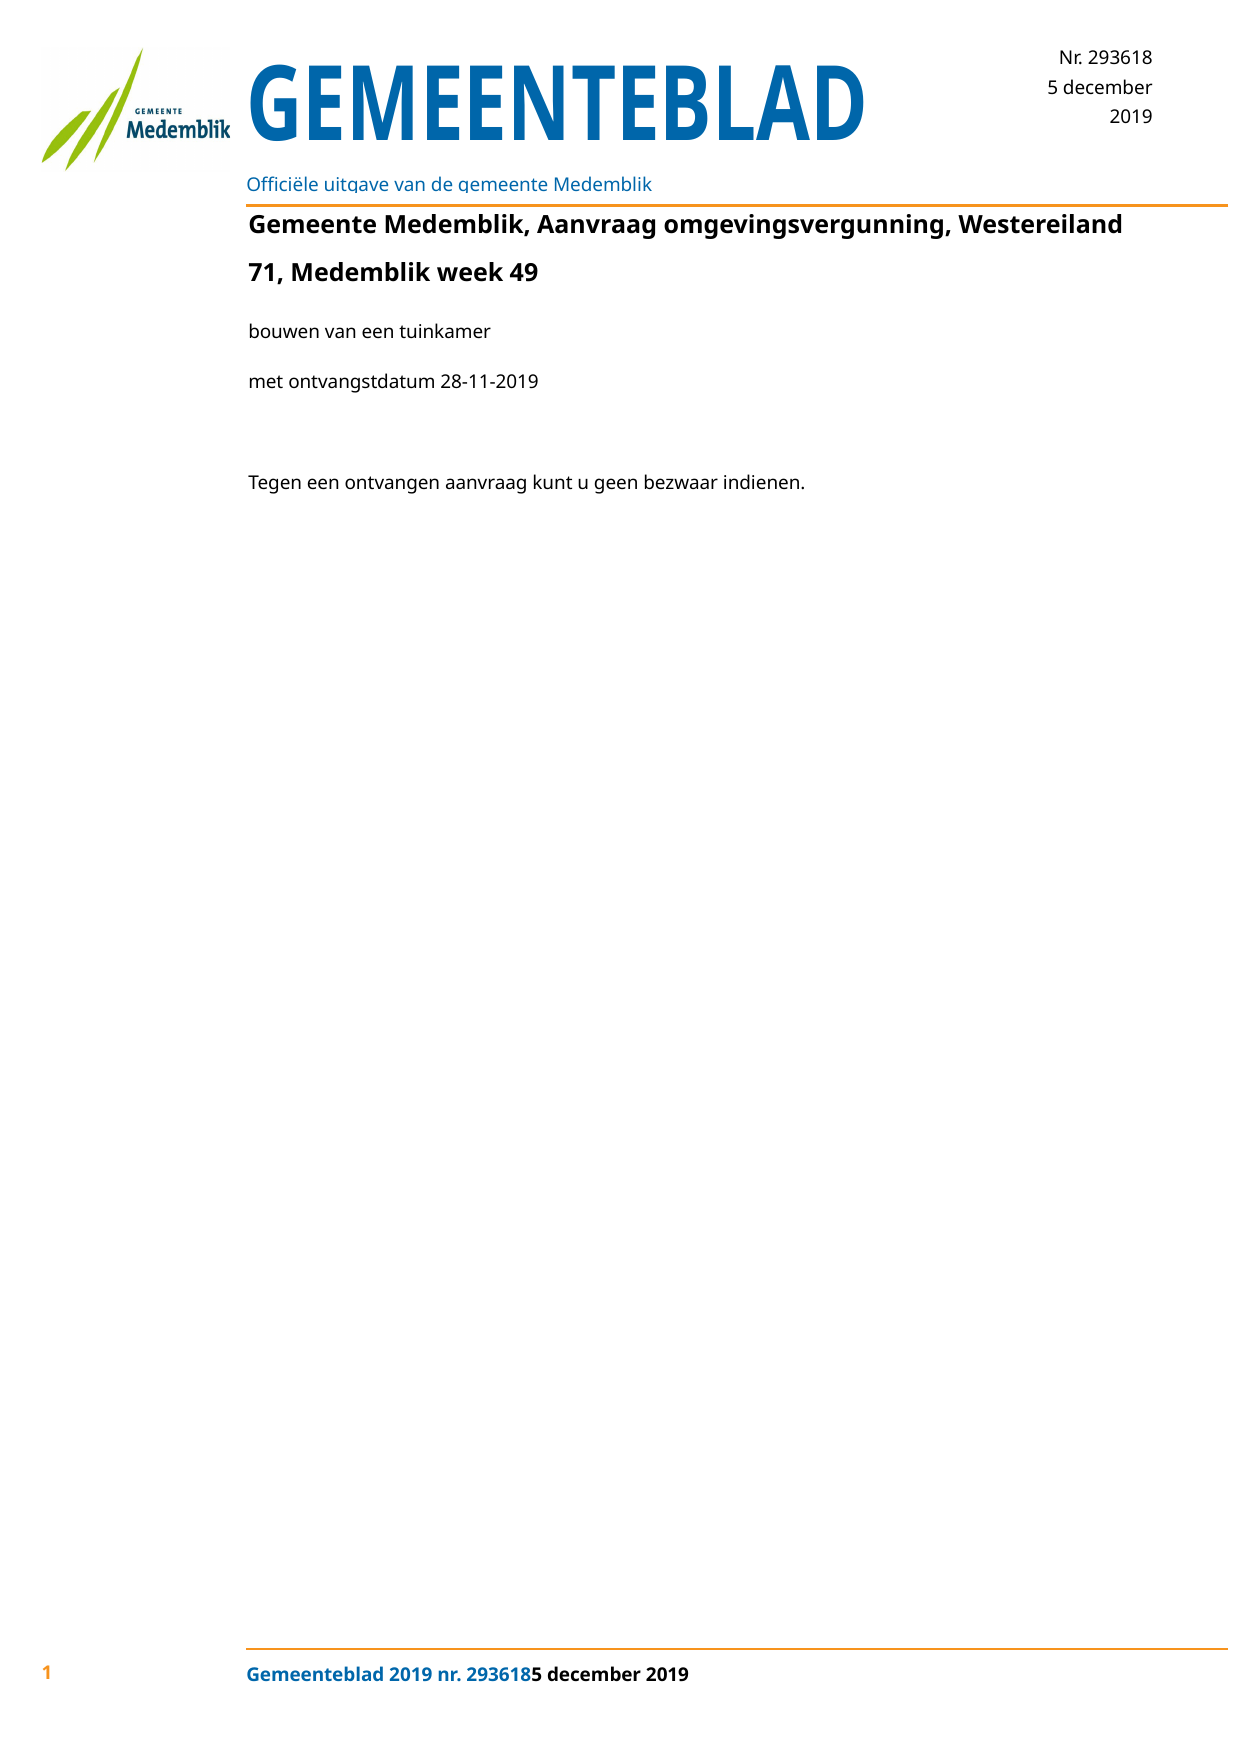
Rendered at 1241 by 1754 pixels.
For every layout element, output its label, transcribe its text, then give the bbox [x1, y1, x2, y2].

picture [41, 47, 231, 172]
text Tegen een ontvangen aanvraag kunt u geen bezwaar indienen. [248, 469, 1152, 495]
text Gemeente Medemblik, Aanvraag omgevingsvergunning, Westereiland 71, Medemblik week 49 [248, 207, 1152, 288]
text bouwen van een tuinkamer [248, 318, 1152, 344]
text met ontvangstdatum 28-11-2019 [248, 368, 1152, 394]
